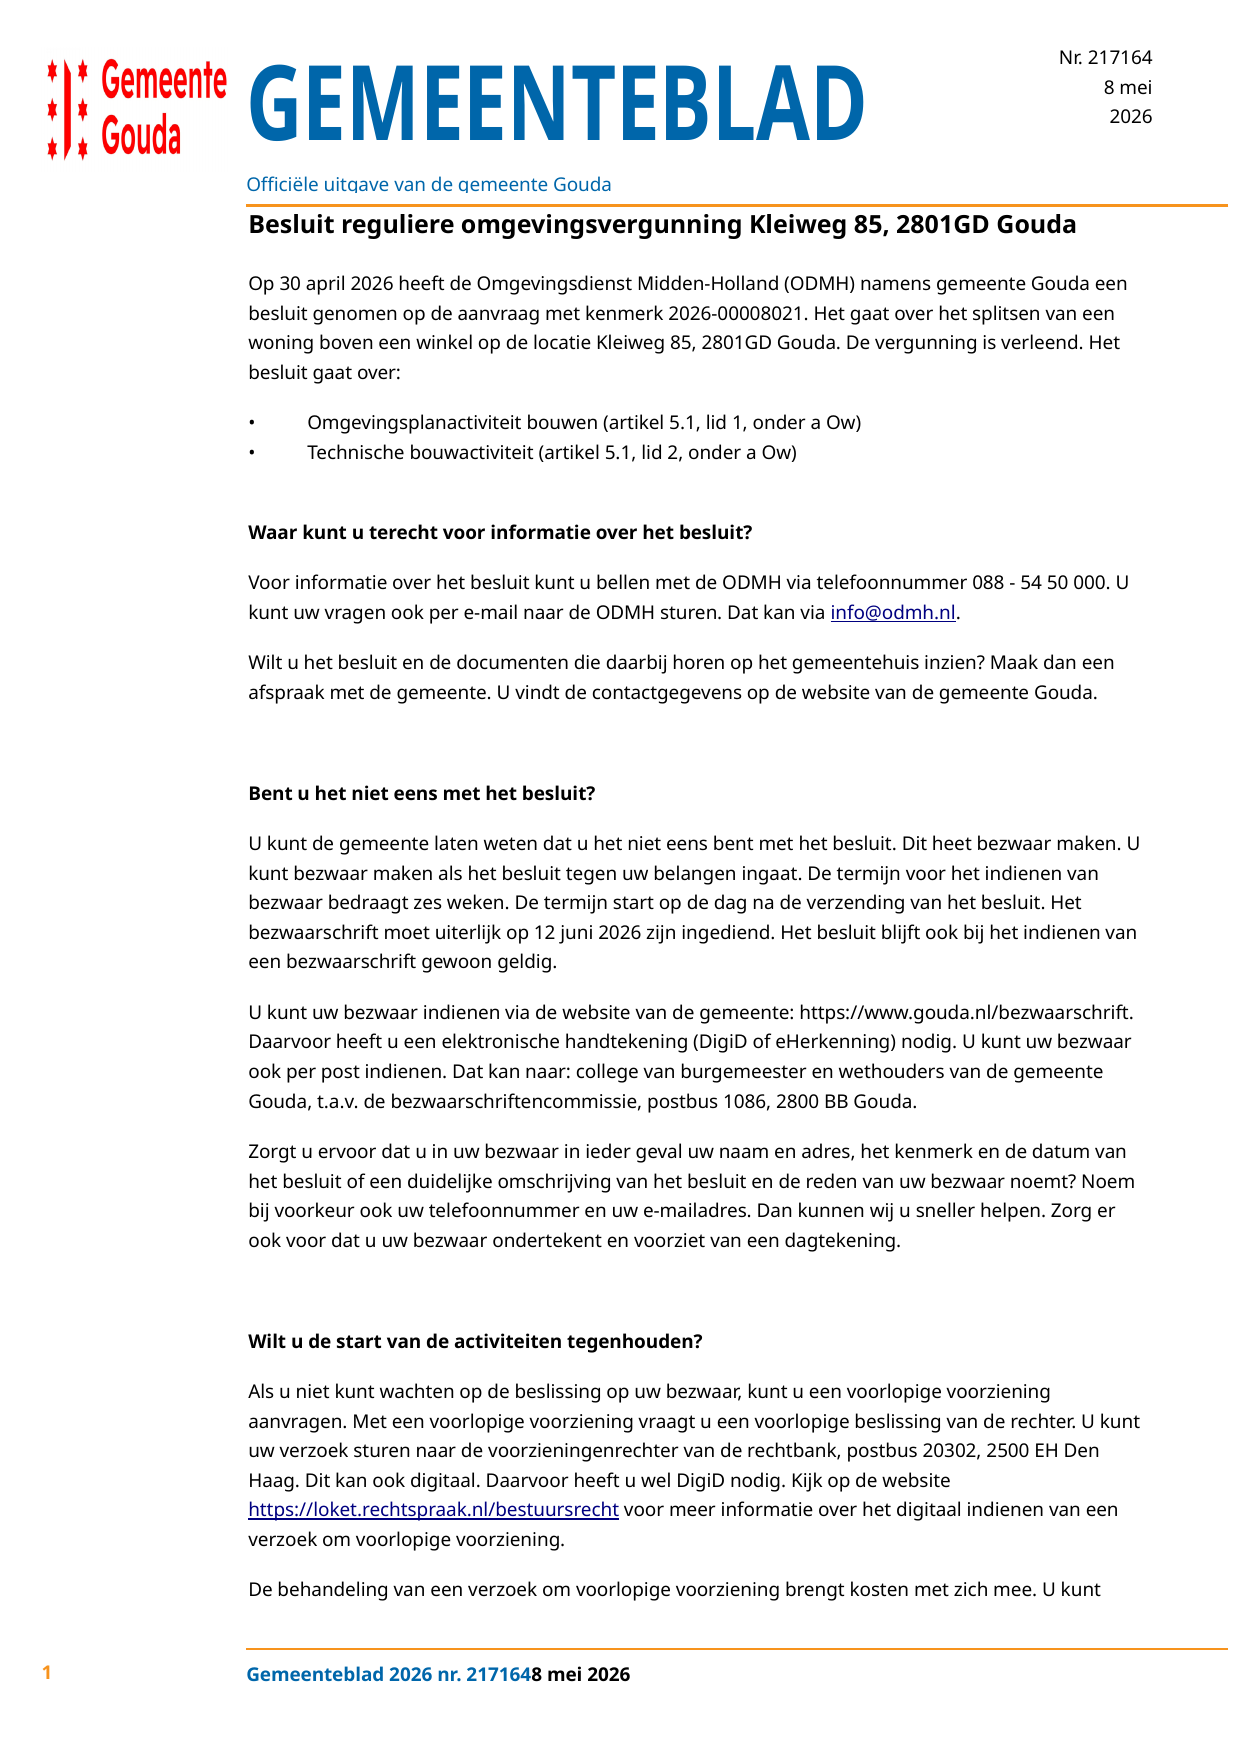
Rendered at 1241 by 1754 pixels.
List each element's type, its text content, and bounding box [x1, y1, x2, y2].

picture [41, 47, 231, 172]
text Bent u het niet eens met het besluit? [248, 780, 1152, 806]
text Zorgt u ervoor dat u in uw bezwaar in ieder geval uw naam en adres, het kenmerk en de datum van het besluit of een duidelijke omschrijving van het besluit en de reden van uw bezwaar noemt? Noem bij voorkeur ook uw telefoonnummer en uw e-mailadres. Dan kunnen wij u sneller helpen. Zorg er ook voor dat u uw bezwaar ondertekent en voorziet van een dagtekening. [248, 1138, 1152, 1253]
text Waar kunt u terecht voor informatie over het besluit? [248, 519, 1152, 545]
text Als u niet kunt wachten op de beslissing op uw bezwaar, kunt u een voorlopige voorziening aanvragen. Met een voorlopige voorziening vraagt u een voorlopige beslissing van de rechter. U kunt uw verzoek sturen naar de voorzieningenrechter van de rechtbank, postbus 20302, 2500 EH Den Haag. Dit kan ook digitaal. Daarvoor heeft u wel DigiD nodig. Kijk op de website https://loket.rechtspraak.nl/bestuursrecht voor meer informatie over het digitaal indienen van een verzoek om voorlopige voorziening. [248, 1378, 1152, 1552]
text U kunt de gemeente laten weten dat u het niet eens bent met het besluit. Dit heet bezwaar maken. U kunt bezwaar maken als het besluit tegen uw belangen ingaat. De termijn voor het indienen van bezwaar bedraagt zes weken. De termijn start op de dag na de verzending van het besluit. Het bezwaarschrift moet uiterlijk op 12 juni 2026 zijn ingediend. Het besluit blijft ook bij het indienen van een bezwaarschrift gewoon geldig. [248, 830, 1152, 974]
text De behandeling van een verzoek om voorlopige voorziening brengt kosten met zich mee. U kunt [248, 1577, 1152, 1602]
text U kunt uw bezwaar indienen via de website van de gemeente: https://www.gouda.nl/bezwaarschrift. Daarvoor heeft u een elektronische handtekening (DigiD of eHerkenning) nodig. U kunt uw bezwaar ook per post indienen. Dat kan naar: college van burgemeester en wethouders van de gemeente Gouda, t.a.v. de bezwaarschriftencommissie, postbus 1086, 2800 BB Gouda. [248, 999, 1152, 1113]
text Op 30 april 2026 heeft de Omgevingsdienst Midden-Holland (ODMH) namens gemeente Gouda een besluit genomen op de aanvraag met kenmerk 2026-00008021. Het gaat over het splitsen van een woning boven een winkel op de locatie Kleiweg 85, 2801GD Gouda. De vergunning is verleend. Het besluit gaat over: [248, 270, 1152, 385]
text Besluit reguliere omgevingsvergunning Kleiweg 85, 2801GD Gouda [248, 207, 1152, 241]
list Omgevingsplanactiviteit bouwen (artikel 5.1, lid 1, onder a Ow) [248, 409, 1152, 435]
text Wilt u de start van de activiteiten tegenhouden? [248, 1328, 1152, 1353]
list Technische bouwactiviteit (artikel 5.1, lid 2, onder a Ow) [248, 439, 1152, 465]
text Wilt u het besluit en de documenten die daarbij horen op het gemeentehuis inzien? Maak dan een afspraak met de gemeente. U vindt de contactgegevens op de website van de gemeente Gouda. [248, 649, 1152, 705]
text Voor informatie over het besluit kunt u bellen met de ODMH via telefoonnummer 088 - 54 50 000. U kunt uw vragen ook per e-mail naar de ODMH sturen. Dat kan via info@odmh.nl. [248, 569, 1152, 625]
